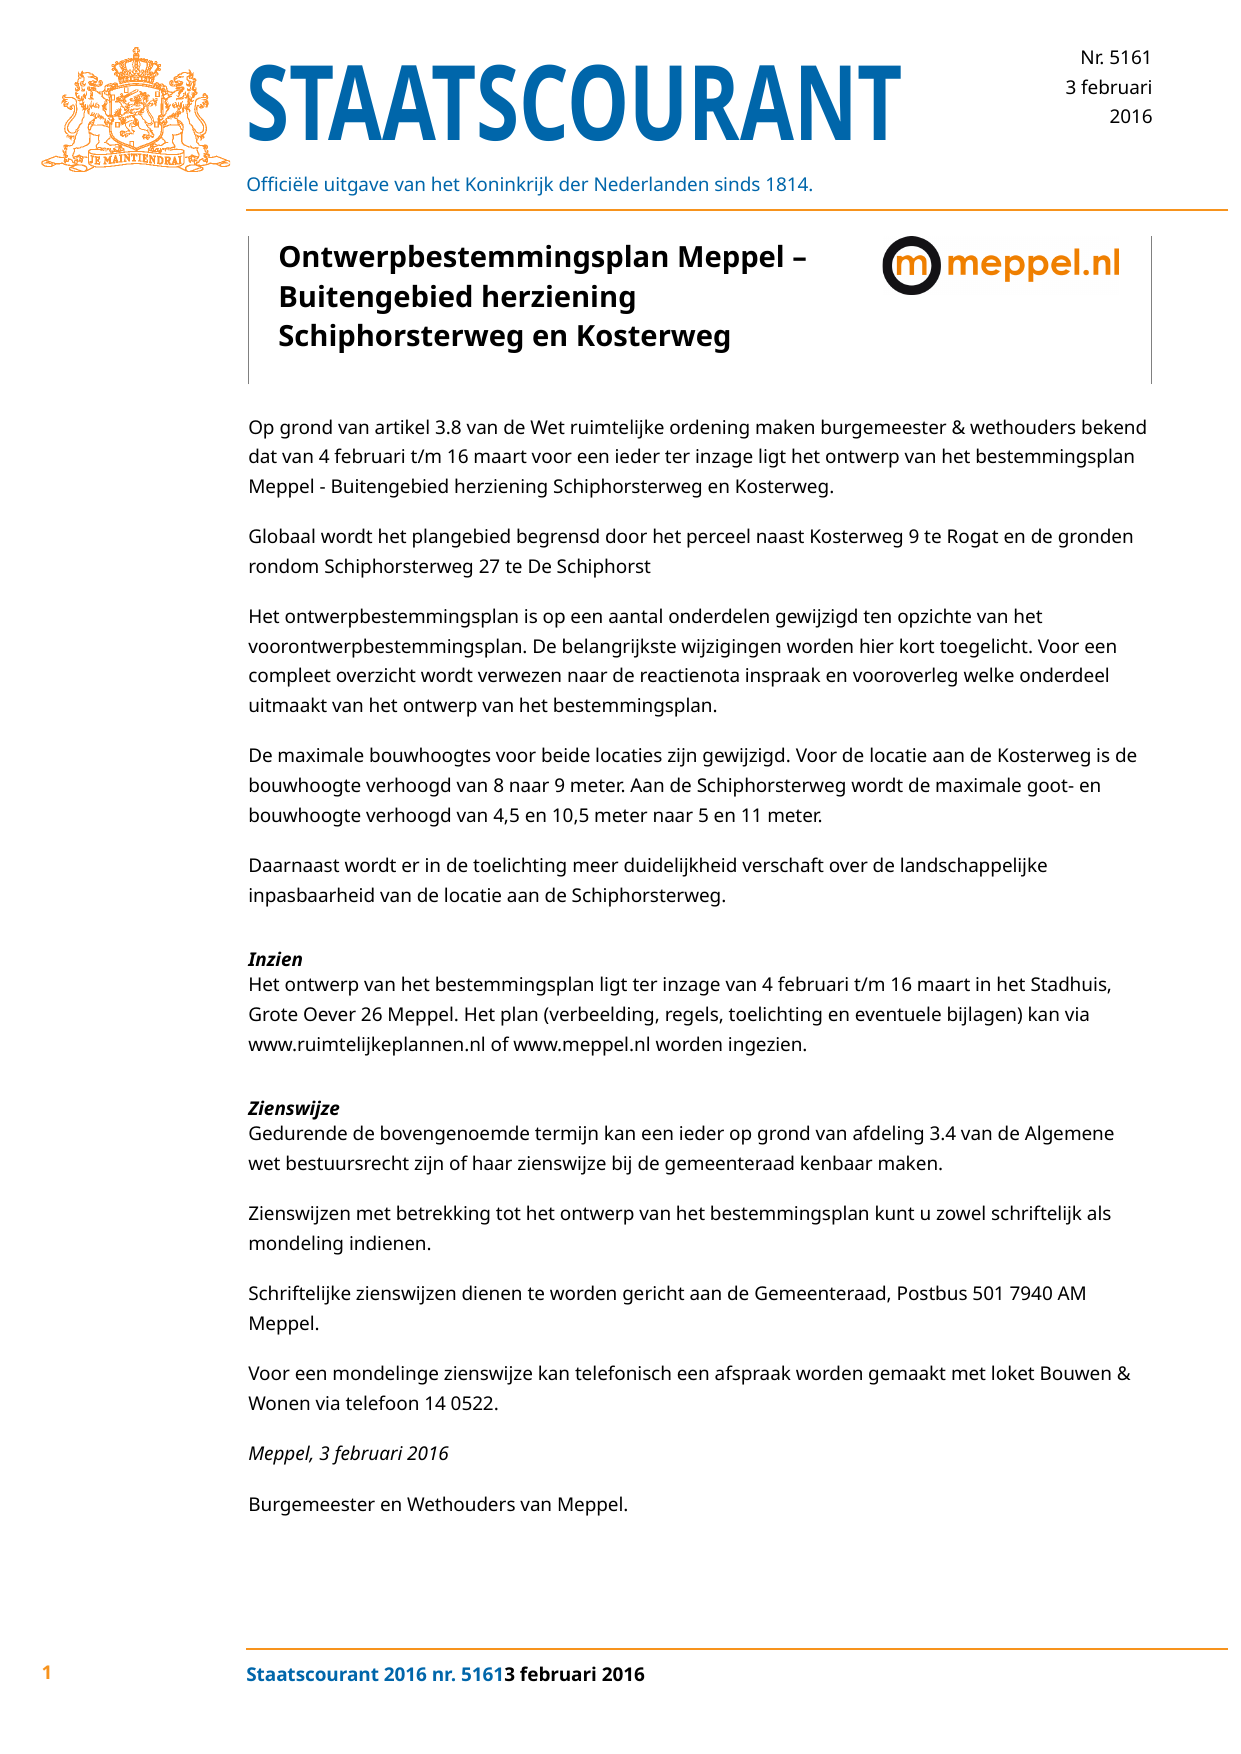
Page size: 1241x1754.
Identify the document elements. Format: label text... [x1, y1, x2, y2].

text Het ontwerp van het bestemmingsplan ligt ter inzage van 4 februari t/m 16 maart in het Stadhuis, Grote Oever 26 Meppel. Het plan (verbeelding, regels, toelichting en eventuele bijlagen) kan via www.ruimtelijkeplannen.nl of www.meppel.nl worden ingezien. [248, 972, 1152, 1056]
text Meppel, 3 februari 2016 [248, 1440, 1152, 1466]
picture [41, 47, 231, 172]
text Globaal wordt het plangebied begrensd door het perceel naast Kosterweg 9 te Rogat en de gronden rondom Schiphorsterweg 27 te De Schiphorst [248, 523, 1152, 579]
text Voor een mondelinge zienswijze kan telefonisch een afspraak worden gemaakt met loket Bouwen & Wonen via telefoon 14 0522. [248, 1360, 1152, 1416]
text Zienswijzen met betrekking tot het ontwerp van het bestemmingsplan kunt u zowel schriftelijk als mondeling indienen. [248, 1200, 1152, 1256]
text Het ontwerpbestemmingsplan is op een aantal onderdelen gewijzigd ten opzichte van het voorontwerpbestemmingsplan. De belangrijkste wijzigingen worden hier kort toegelicht. Voor een compleet overzicht wordt verwezen naar de reactienota inspraak en vooroverleg welke onderdeel uitmaakt van het ontwerp van het bestemmingsplan. [248, 603, 1152, 718]
table_header Ontwerpbestemmingsplan Meppel – Buitengebied herziening Schiphorsterweg en Kosterweg [249, 236, 850, 384]
text Daarnaast wordt er in de toelichting meer duidelijkheid verschaft over de landschappelijke inpasbaarheid van de locatie aan de Schiphorsterweg. [248, 852, 1152, 908]
text De maximale bouwhoogtes voor beide locaties zijn gewijzigd. Voor de locatie aan de Kosterweg is de bouwhoogte verhoogd van 8 naar 9 meter. Aan de Schiphorsterweg wordt de maximale goot- en bouwhoogte verhoogd van 4,5 en 10,5 meter naar 5 en 11 meter. [248, 743, 1152, 828]
text Op grond van artikel 3.8 van de Wet ruimtelijke ordening maken burgemeester & wethouders bekend dat van 4 februari t/m 16 maart voor een ieder ter inzage ligt het ontwerp van het bestemmingsplan Meppel - Buitengebied herziening Schiphorsterweg en Kosterweg. [248, 414, 1152, 499]
text Schriftelijke zienswijzen dienen te worden gericht aan de Gemeenteraad, Postbus 501 7940 AM Meppel. [248, 1280, 1152, 1336]
picture [882, 236, 1119, 295]
text Burgemeester en Wethouders van Meppel. [248, 1491, 1152, 1517]
table_header [850, 236, 1151, 384]
text Inzien [248, 946, 1152, 972]
text Zienswijze [248, 1095, 1152, 1120]
text Gedurende de bovengenoemde termijn kan een ieder op grond van afdeling 3.4 van de Algemene wet bestuursrecht zijn of haar zienswijze bij de gemeenteraad kenbaar maken. [248, 1120, 1152, 1176]
